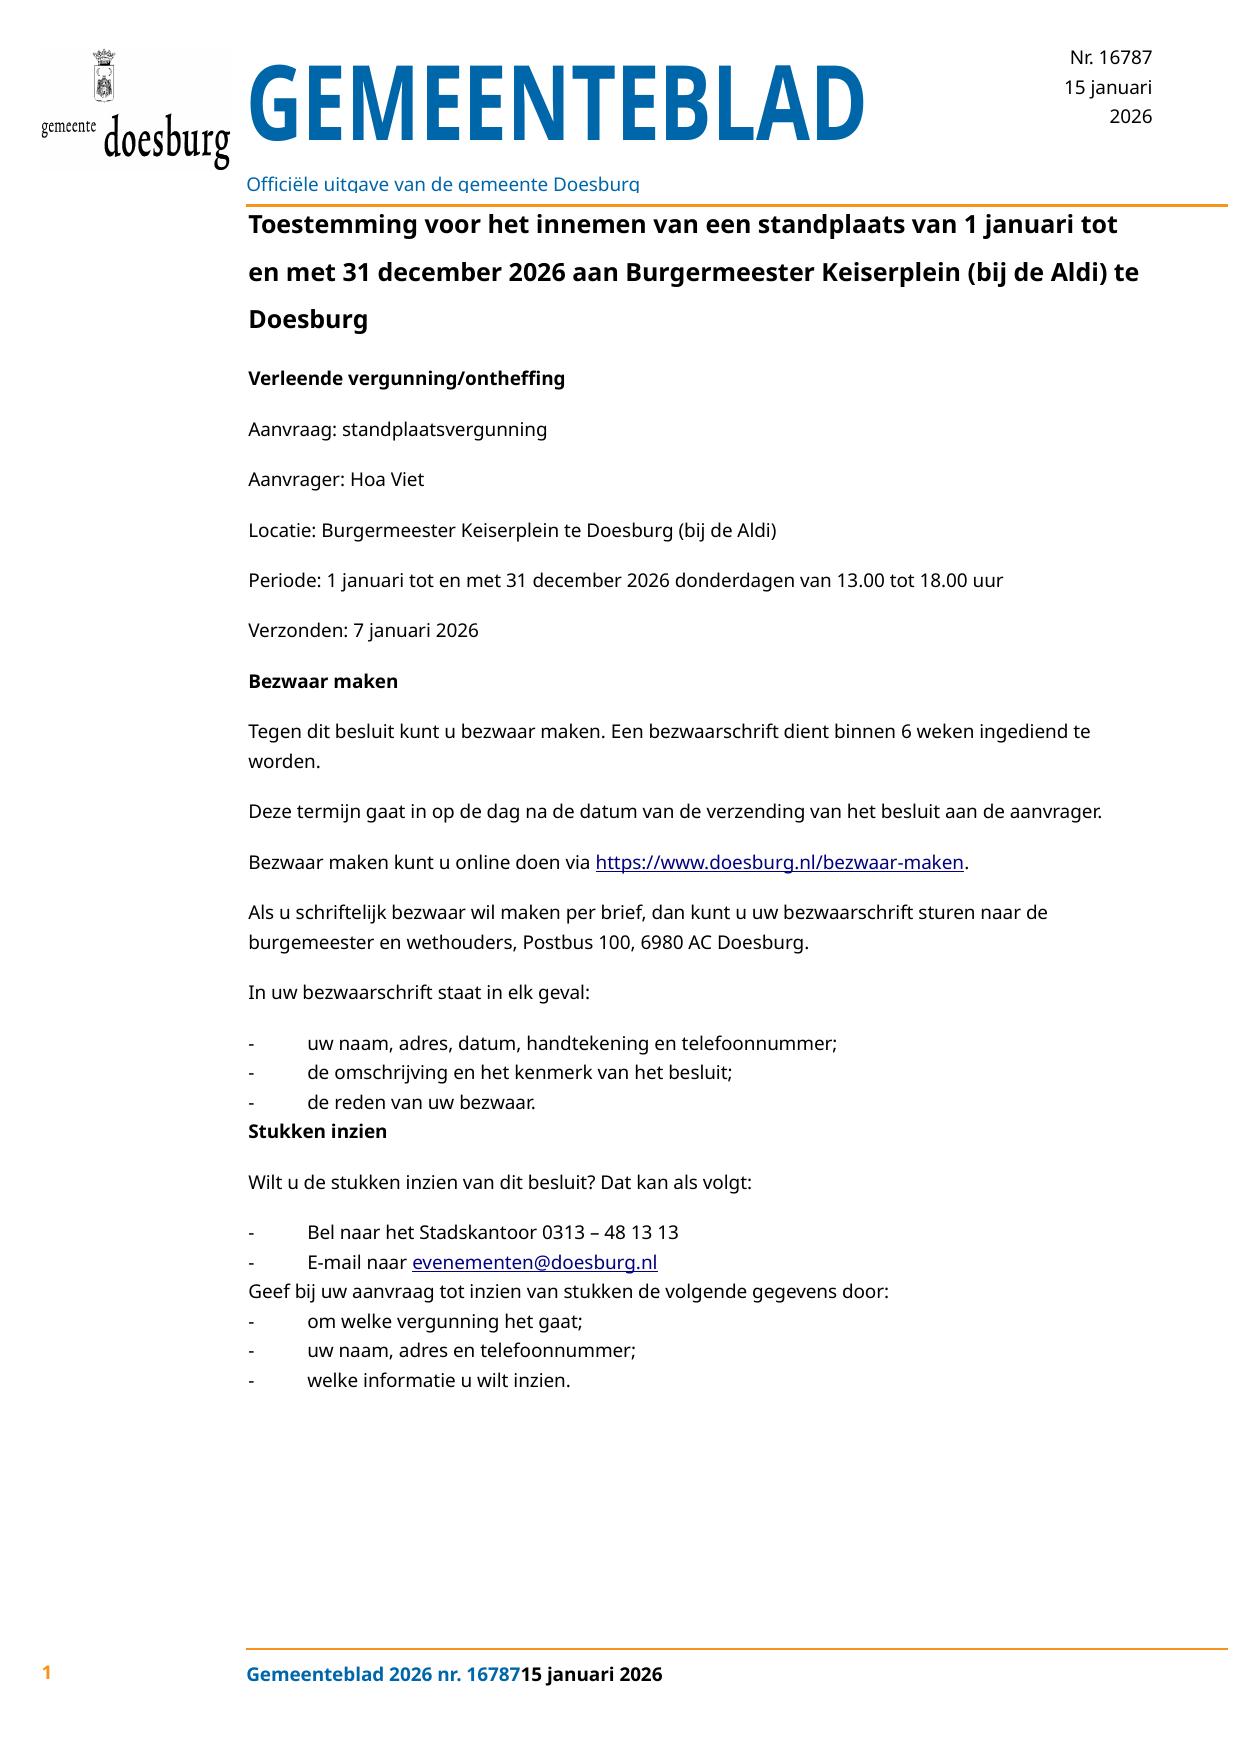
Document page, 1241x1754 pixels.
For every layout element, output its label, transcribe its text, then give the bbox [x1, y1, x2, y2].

text Aanvraag: standplaatsvergunning [248, 416, 1152, 442]
text Bezwaar maken kunt u online doen via https://www.doesburg.nl/bezwaar-maken. [248, 849, 1152, 874]
text In uw bezwaarschrift staat in elk geval: [248, 979, 1152, 1005]
text Aanvrager: Hoa Viet [248, 466, 1152, 492]
list welke informatie u wilt inzien. [248, 1367, 1152, 1393]
text Geef bij uw aanvraag tot inzien van stukken de volgende gegevens door: [248, 1278, 1152, 1304]
picture [41, 47, 231, 172]
text Verzonden: 7 januari 2026 [248, 618, 1152, 643]
list uw naam, adres, datum, handtekening en telefoonnummer; [248, 1030, 1152, 1055]
text Verleende vergunning/ontheffing [248, 366, 1152, 391]
text Als u schriftelijk bezwaar wil maken per brief, dan kunt u uw bezwaarschrift sturen naar de burgemeester en wethouders, Postbus 100, 6980 AC Doesburg. [248, 899, 1152, 954]
list om welke vergunning het gaat; [248, 1308, 1152, 1334]
text Periode: 1 januari tot en met 31 december 2026 donderdagen van 13.00 tot 18.00 uur [248, 567, 1152, 593]
text Locatie: Burgermeester Keiserplein te Doesburg (bij de Aldi) [248, 517, 1152, 542]
text Stukken inzien [248, 1118, 1152, 1144]
text Toestemming voor het innemen van een standplaats van 1 januari tot en met 31 december 2026 aan Burgermeester Keiserplein (bij de Aldi) te Doesburg [248, 207, 1152, 336]
text Wilt u de stukken inzien van dit besluit? Dat kan als volgt: [248, 1169, 1152, 1194]
text Deze termijn gaat in op de dag na de datum van de verzending van het besluit aan de aanvrager. [248, 798, 1152, 824]
list de reden van uw bezwaar. [248, 1089, 1152, 1114]
text Bezwaar maken [248, 668, 1152, 694]
list Bel naar het Stadskantoor 0313 – 48 13 13 [248, 1219, 1152, 1245]
text Tegen dit besluit kunt u bezwaar maken. Een bezwaarschrift dient binnen 6 weken ingediend te worden. [248, 718, 1152, 774]
list E-mail naar evenementen@doesburg.nl [248, 1249, 1152, 1274]
list de omschrijving en het kenmerk van het besluit; [248, 1059, 1152, 1085]
list uw naam, adres en telefoonnummer; [248, 1338, 1152, 1363]
